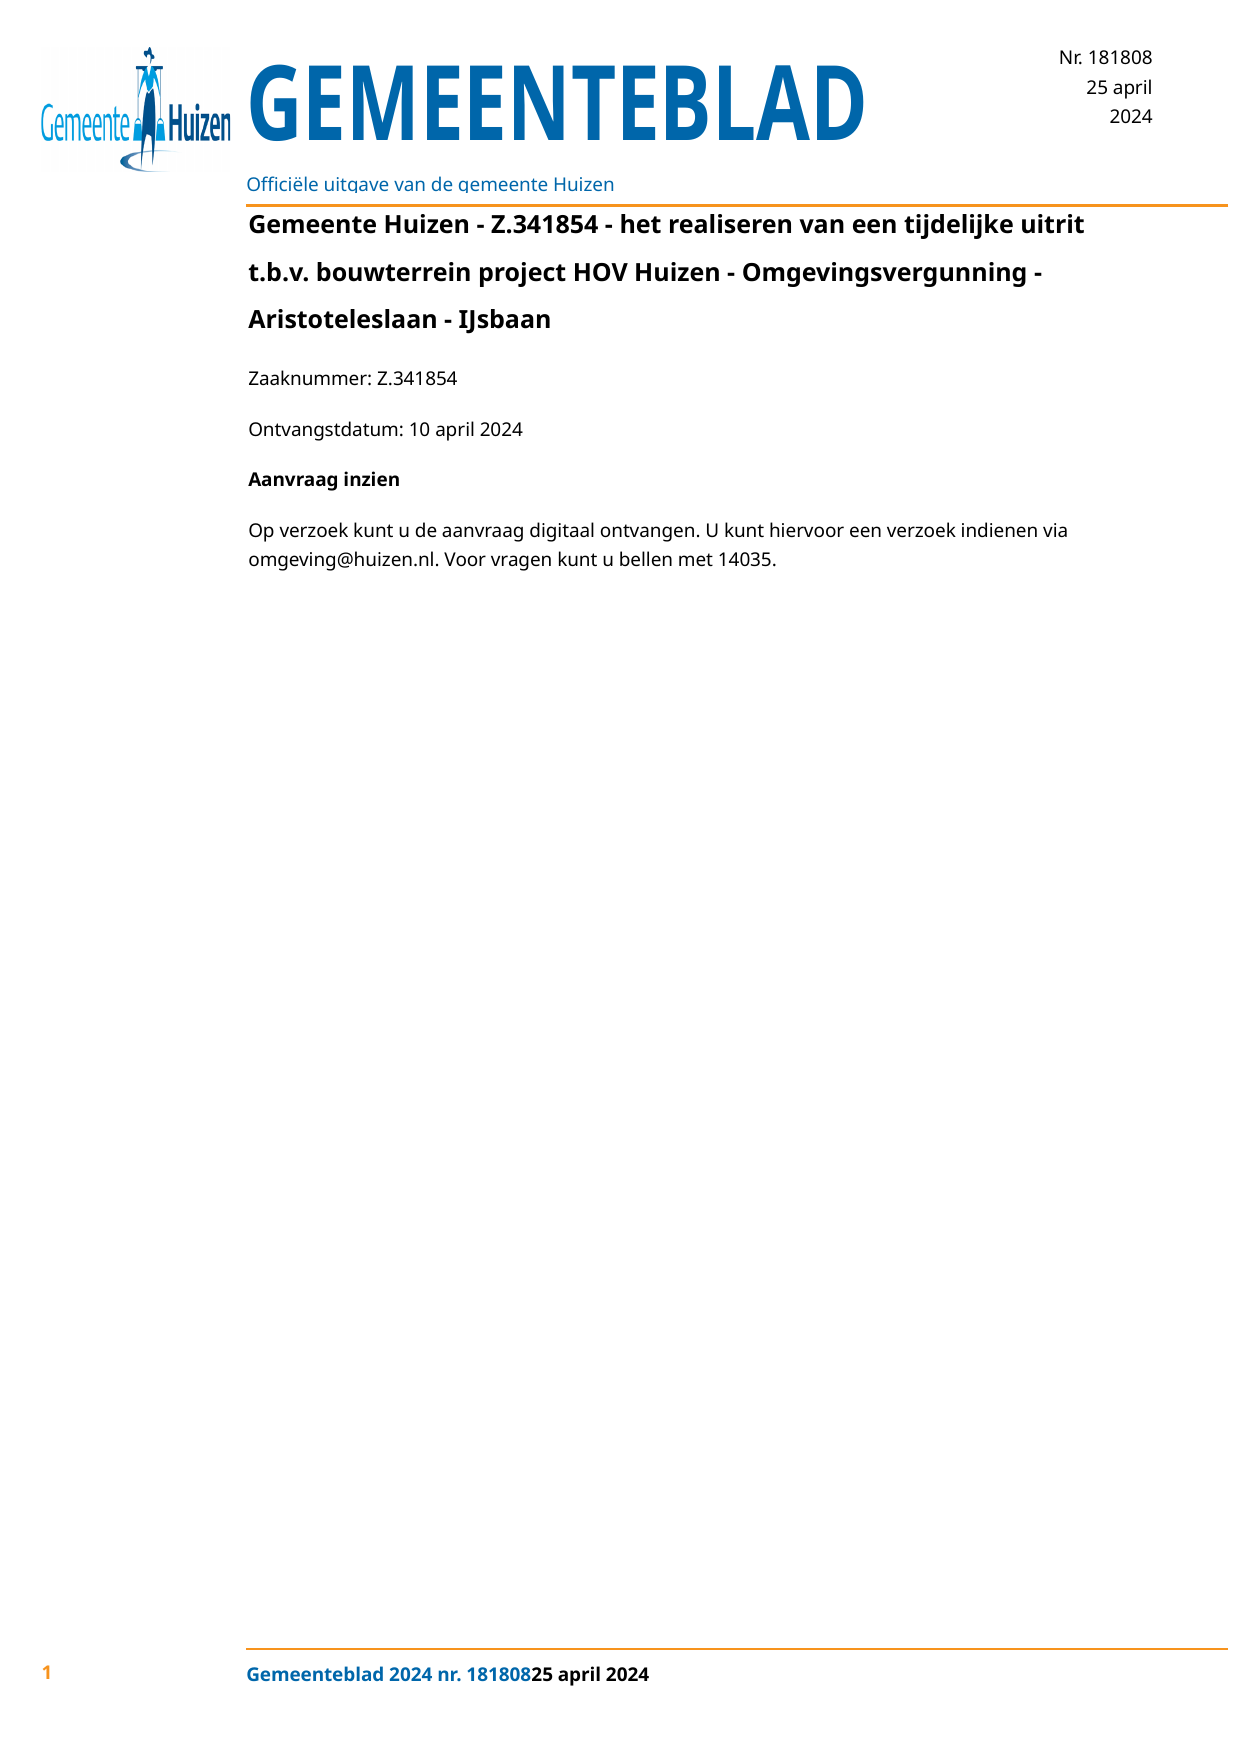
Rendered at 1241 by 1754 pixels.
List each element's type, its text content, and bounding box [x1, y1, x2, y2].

text Aanvraag inzien [248, 466, 1152, 492]
text Op verzoek kunt u de aanvraag digitaal ontvangen. U kunt hiervoor een verzoek indienen via omgeving@huizen.nl. Voor vragen kunt u bellen met 14035. [248, 517, 1152, 572]
text Ontvangstdatum: 10 april 2024 [248, 416, 1152, 442]
text Zaaknummer: Z.341854 [248, 366, 1152, 391]
picture [41, 47, 231, 172]
text Gemeente Huizen - Z.341854 - het realiseren van een tijdelijke uitrit t.b.v. bouwterrein project HOV Huizen - Omgevingsvergunning - Aristoteleslaan - IJsbaan [248, 207, 1152, 336]
